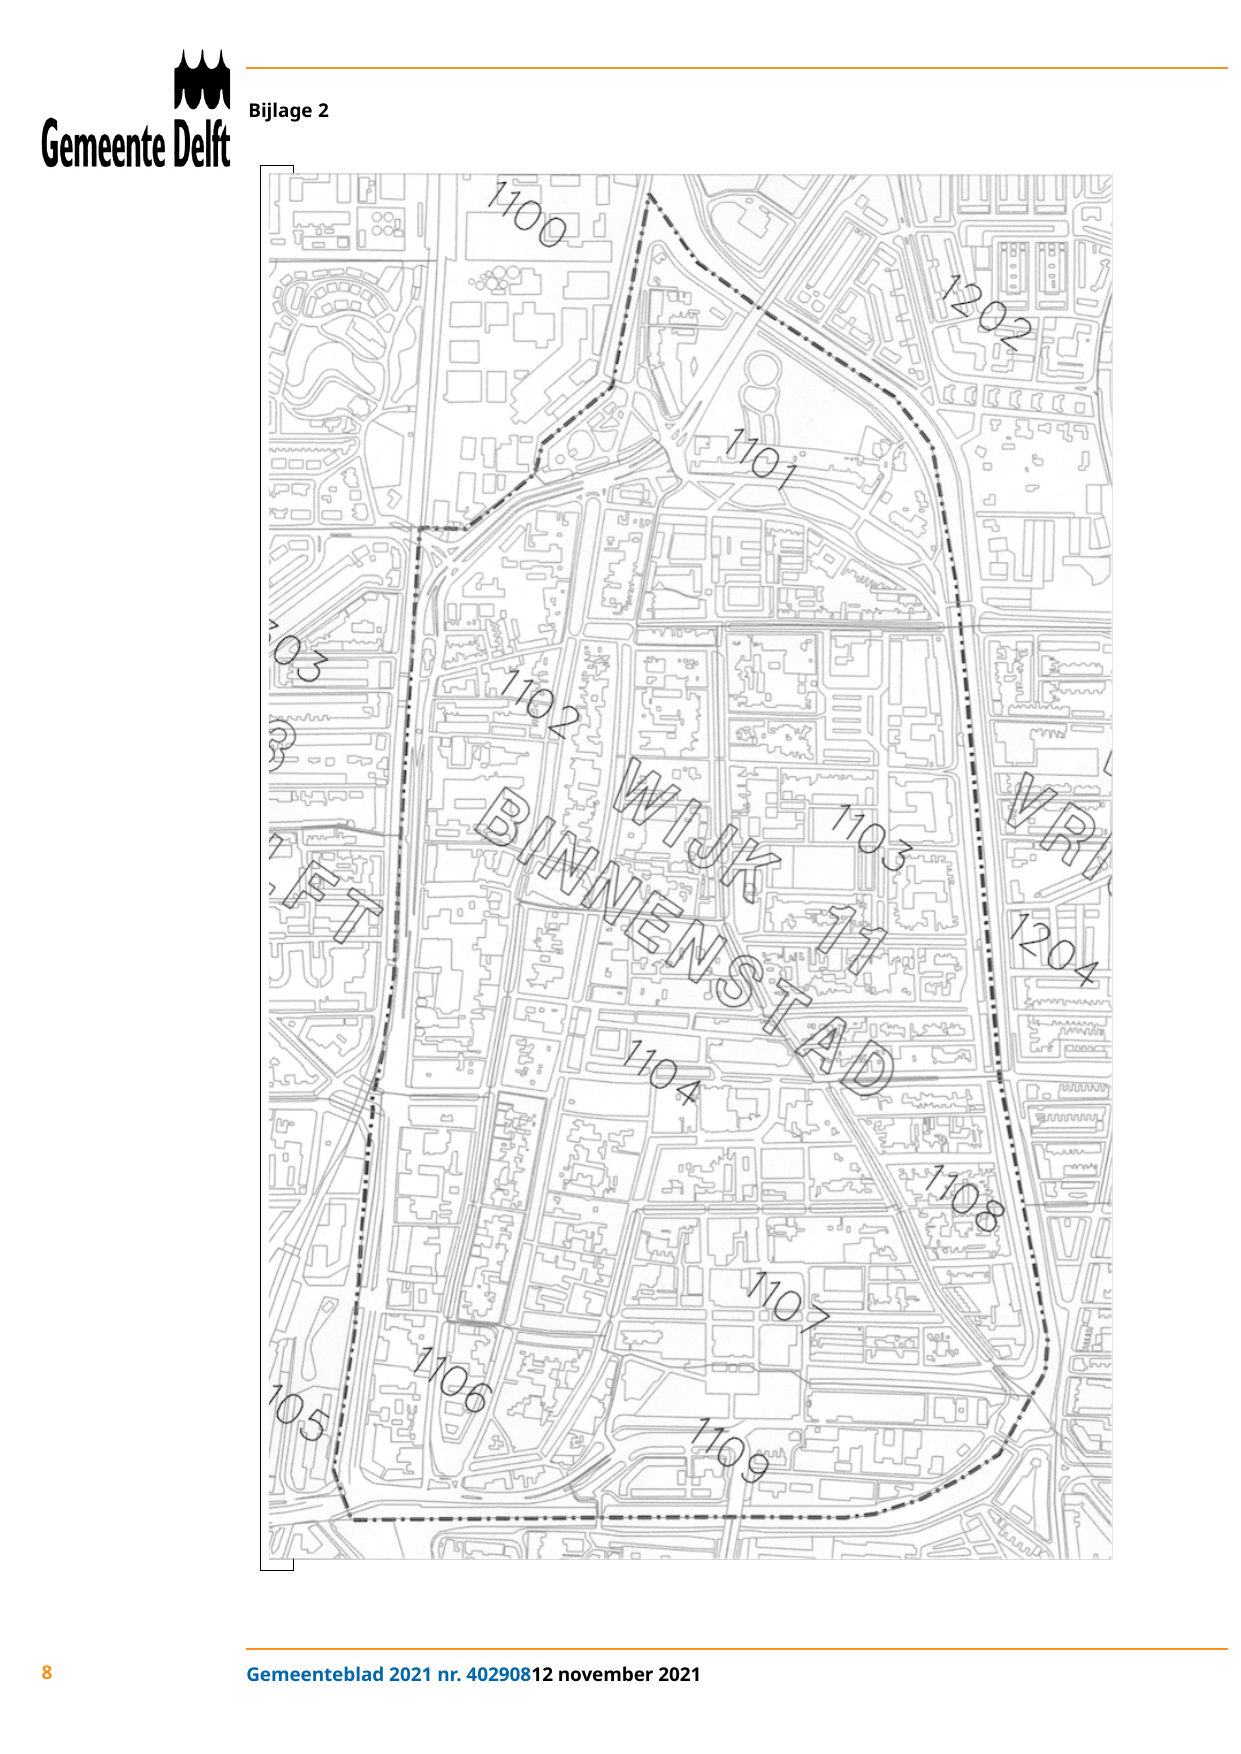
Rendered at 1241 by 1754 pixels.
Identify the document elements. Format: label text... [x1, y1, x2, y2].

picture [268, 173, 1115, 1562]
picture [41, 47, 231, 172]
text Bijlage 2 [248, 95, 1152, 123]
